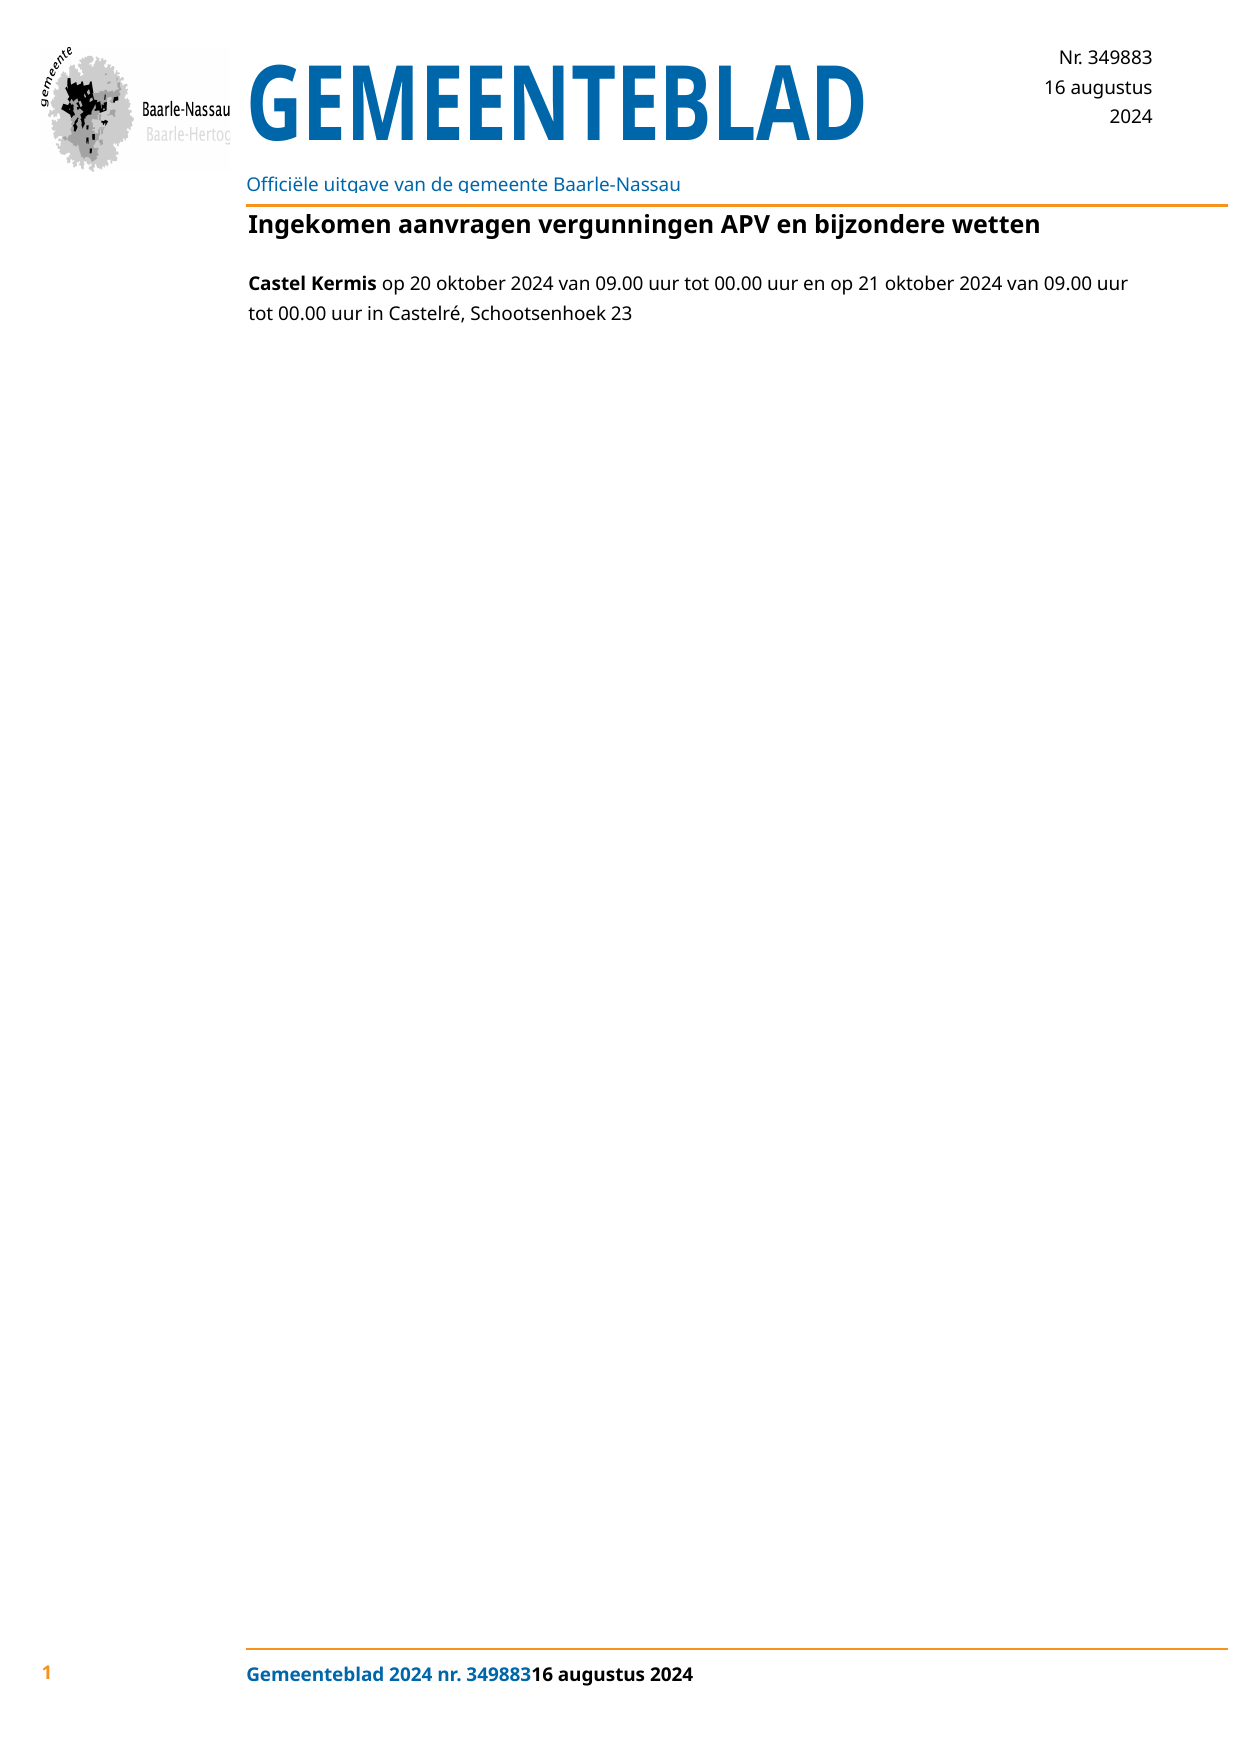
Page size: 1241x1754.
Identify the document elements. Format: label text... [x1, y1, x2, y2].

text Castel Kermis op 20 oktober 2024 van 09.00 uur tot 00.00 uur en op 21 oktober 2024 van 09.00 uur tot 00.00 uur in Castelré, Schootsenhoek 23 [248, 270, 1152, 326]
picture [41, 47, 231, 172]
text Ingekomen aanvragen vergunningen APV en bijzondere wetten [248, 207, 1152, 241]
